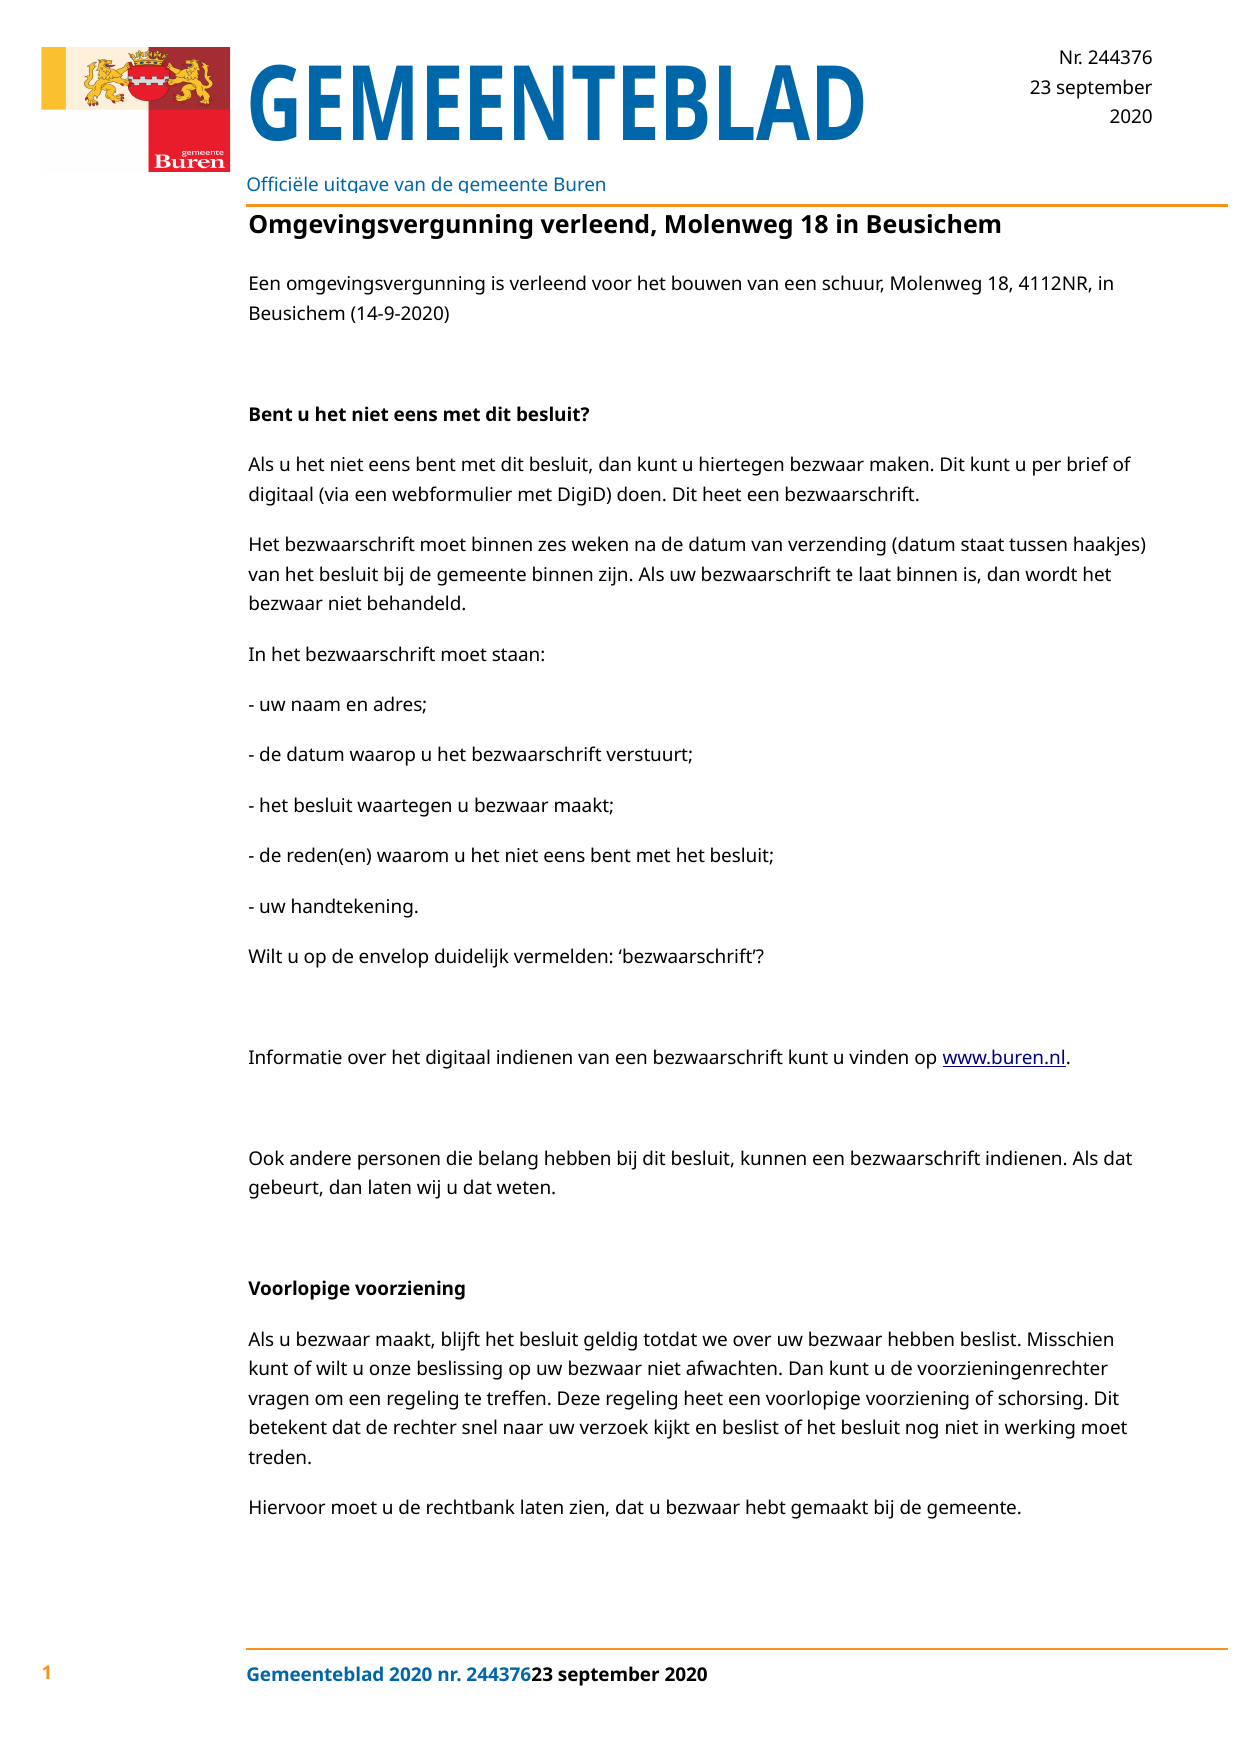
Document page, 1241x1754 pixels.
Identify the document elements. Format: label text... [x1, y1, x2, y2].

text Het bezwaarschrift moet binnen zes weken na de datum van verzending (datum staat tussen haakjes) van het besluit bij de gemeente binnen zijn. Als uw bezwaarschrift te laat binnen is, dan wordt het bezwaar niet behandeld. [248, 531, 1152, 616]
text Ook andere personen die belang hebben bij dit besluit, kunnen een bezwaarschrift indienen. Als dat gebeurt, dan laten wij u dat weten. [248, 1145, 1152, 1200]
text Voorlopige voorziening [248, 1275, 1152, 1301]
text Als u het niet eens bent met dit besluit, dan kunt u hiertegen bezwaar maken. Dit kunt u per brief of digitaal (via een webformulier met DigiD) doen. Dit heet een bezwaarschrift. [248, 451, 1152, 506]
text Informatie over het digitaal indienen van een bezwaarschrift kunt u vinden op www.buren.nl. [248, 1044, 1152, 1070]
text In het bezwaarschrift moet staan: [248, 641, 1152, 666]
picture [41, 47, 231, 172]
text Bent u het niet eens met dit besluit? [248, 401, 1152, 426]
text Hiervoor moet u de rechtbank laten zien, dat u bezwaar hebt gemaakt bij de gemeente. [248, 1494, 1152, 1520]
text - het besluit waartegen u bezwaar maakt; [248, 792, 1152, 818]
text - de datum waarop u het bezwaarschrift verstuurt; [248, 742, 1152, 767]
text Wilt u op de envelop duidelijk vermelden: ‘bezwaarschrift’? [248, 943, 1152, 969]
text - de reden(en) waarom u het niet eens bent met het besluit; [248, 842, 1152, 868]
text Als u bezwaar maakt, blijft het besluit geldig totdat we over uw bezwaar hebben beslist. Misschien kunt of wilt u onze beslissing op uw bezwaar niet afwachten. Dan kunt u de voorzieningenrechter vragen om een regeling te treffen. Deze regeling heet een voorlopige voorziening of schorsing. Dit betekent dat de rechter snel naar uw verzoek kijkt en beslist of het besluit nog niet in werking moet treden. [248, 1326, 1152, 1470]
text Omgevingsvergunning verleend, Molenweg 18 in Beusichem [248, 207, 1152, 241]
text - uw handtekening. [248, 893, 1152, 918]
text - uw naam en adres; [248, 691, 1152, 717]
text Een omgevingsvergunning is verleend voor het bouwen van een schuur, Molenweg 18, 4112NR, in Beusichem (14-9-2020) [248, 270, 1152, 326]
